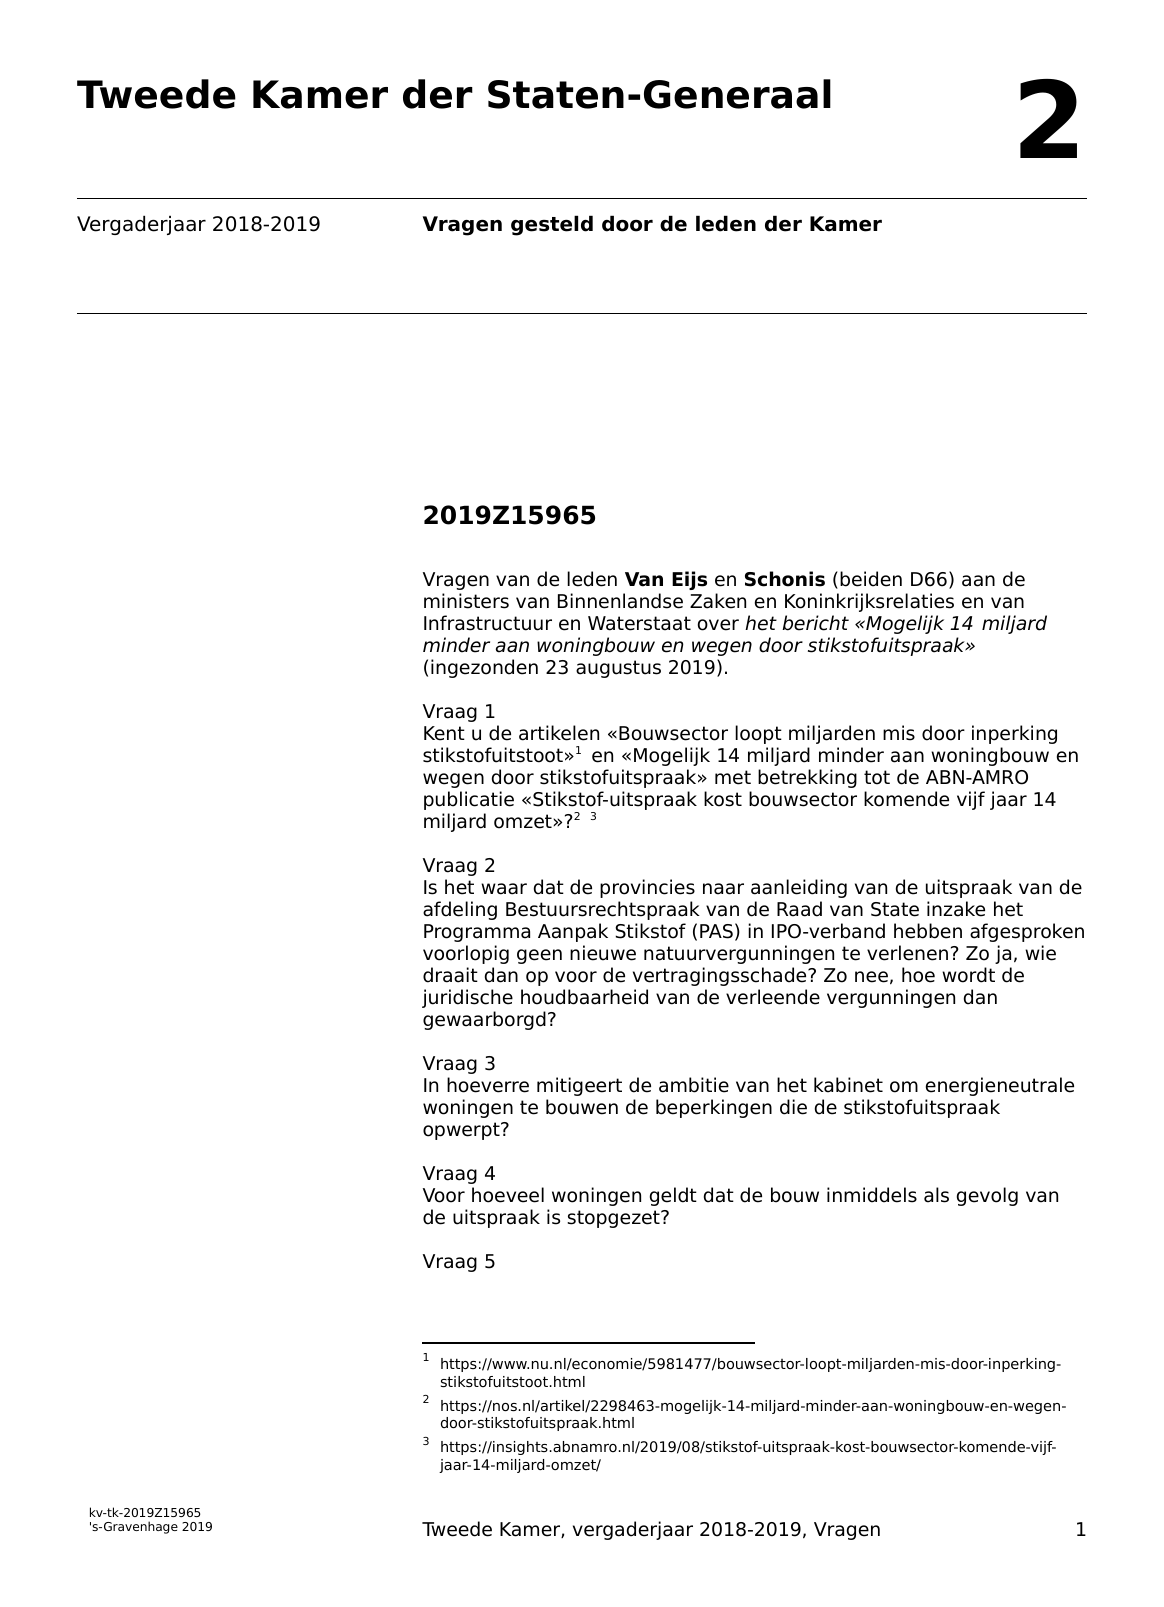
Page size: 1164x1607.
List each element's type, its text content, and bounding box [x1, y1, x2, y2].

table_cell Vergaderjaar 2018-2019 [77, 199, 422, 313]
text Vraag 4 [422, 1163, 1087, 1185]
text Kent u de artikelen «Bouwsector loopt miljarden mis door inperking stikstofuitstoot» en «Mogelijk 14 miljard minder aan woningbouw en wegen door stikstofuitspraak» met betrekking tot de ABN-AMRO publicatie «Stikstof-uitspraak kost bouwsector komende vijf jaar 14 miljard omzet»? [422, 723, 1087, 833]
text Vraag 5 [422, 1251, 1087, 1273]
text kv-tk-2019Z15965 [88, 1506, 323, 1520]
text 's-Gravenhage 2019 [88, 1520, 323, 1534]
text Vraag 2 [422, 855, 1087, 877]
text Is het waar dat de provincies naar aanleiding van de uitspraak van de afdeling Bestuursrechtspraak van de Raad van State inzake het Programma Aanpak Stikstof (PAS) in IPO-verband hebben afgesproken voorlopig geen nieuwe natuurvergunningen te verlenen? Zo ja, wie draait dan op voor de vertragingsschade? Zo nee, hoe wordt de juridische houdbaarheid van de verleende vergunningen dan gewaarborgd? [422, 877, 1087, 1031]
text https://www.nu.nl/economie/5981477/bouwsector-loopt-miljarden-mis-door-inperking-stikstofuitstoot.html [422, 1352, 1087, 1391]
text Vraag 1 [422, 701, 1087, 723]
text Voor hoeveel woningen geldt dat de bouw inmiddels als gevolg van de uitspraak is stopgezet? [422, 1185, 1087, 1229]
table_cell Vragen gesteld door de leden der Kamer [422, 199, 1087, 313]
text Vraag 3 [422, 1053, 1087, 1075]
text 2019Z15965 [422, 501, 1087, 531]
text https://insights.abnamro.nl/2019/08/stikstof-uitspraak-kost-bouwsector-komende-vijf-jaar-14-miljard-omzet/ [422, 1435, 1087, 1474]
text Vragen van de leden Van Eijs en Schonis (beiden D66) aan de ministers van Binnenlandse Zaken en Koninkrijksrelaties en van Infrastructuur en Waterstaat over het bericht «Mogelijk 14 miljard minder aan woningbouw en wegen door stikstofuitspraak» (ingezonden 23 augustus 2019). [422, 569, 1087, 679]
table_header Tweede Kamer der Staten-Generaal [77, 59, 886, 198]
text In hoeverre mitigeert de ambitie van het kabinet om energieneutrale woningen te bouwen de beperkingen die de stikstofuitspraak opwerpt? [422, 1075, 1087, 1141]
text https://nos.nl/artikel/2298463-mogelijk-14-miljard-minder-aan-woningbouw-en-wegen-door-stikstofuitspraak.html [422, 1393, 1087, 1432]
table_header 2 [886, 59, 1087, 198]
